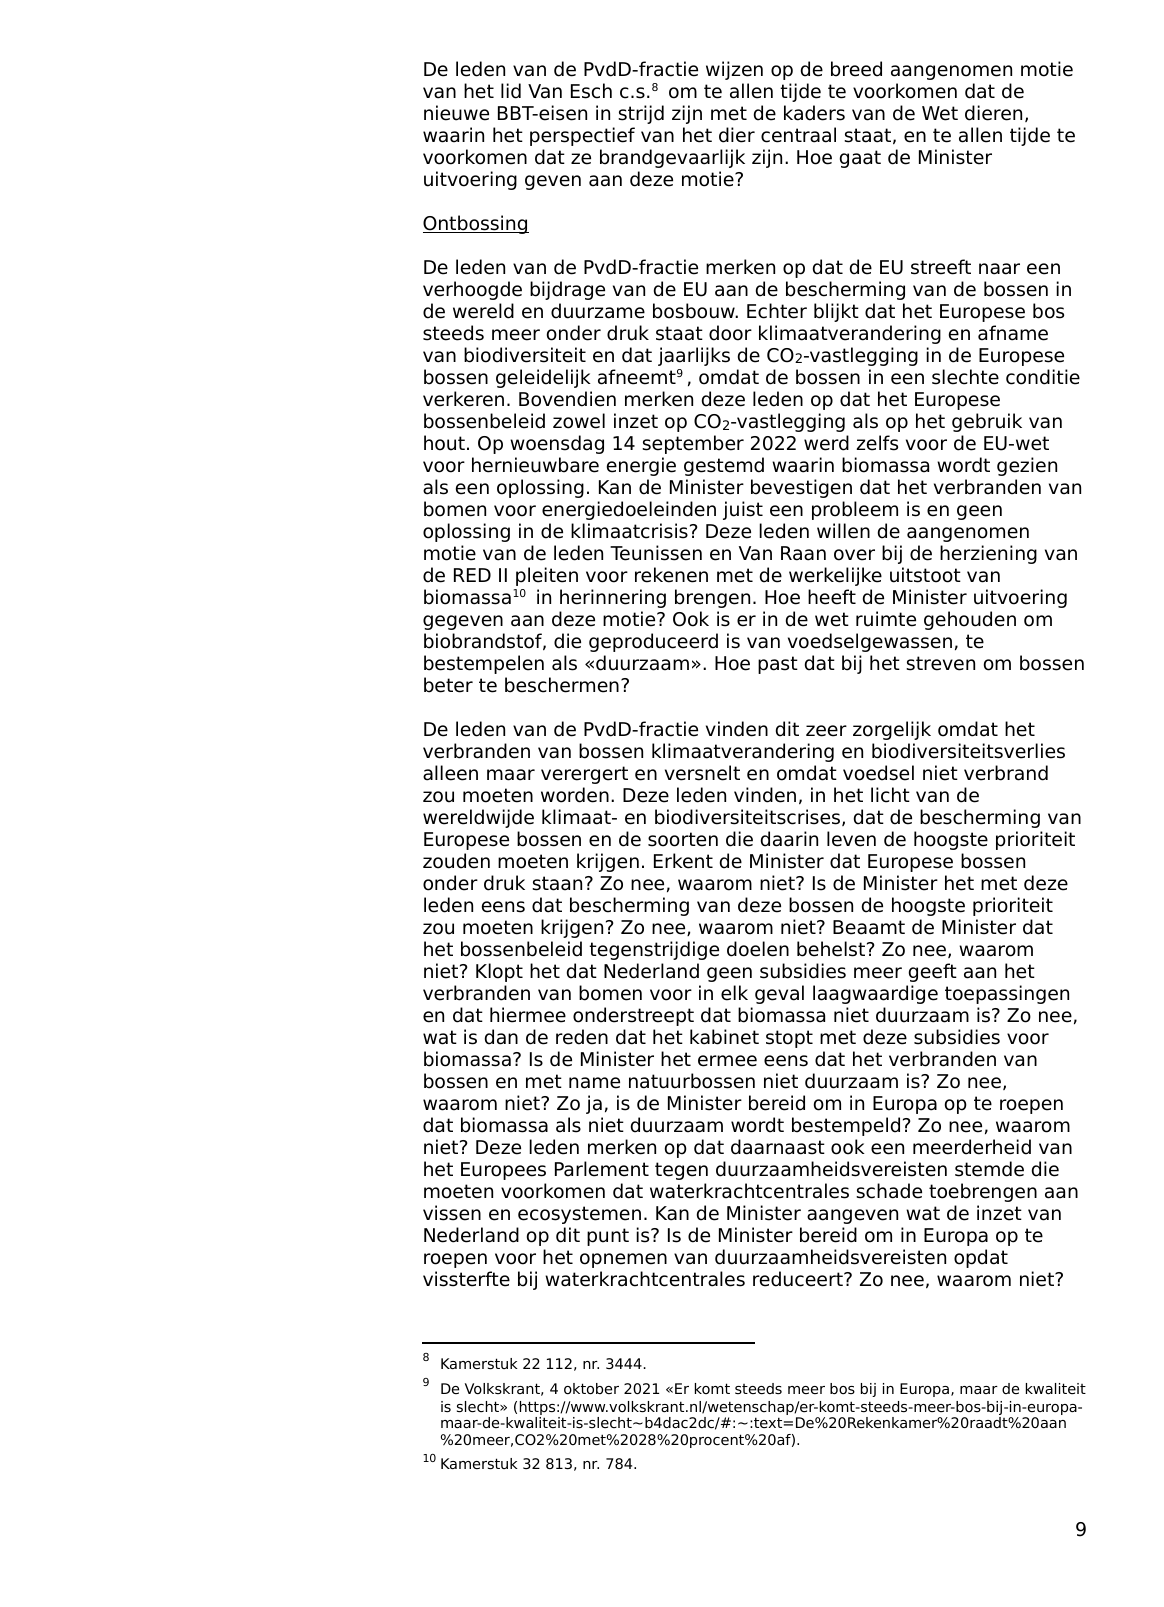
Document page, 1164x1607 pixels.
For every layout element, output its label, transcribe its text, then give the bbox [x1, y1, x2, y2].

text De Volkskrant, 4 oktober 2021 «Er komt steeds meer bos bij in Europa, maar de kwaliteit is slecht» (https://www.volkskrant.nl/wetenschap/er-komt-steeds-meer-bos-bij-in-europa-maar-de-kwaliteit-is-slecht~b4dac2dc/#:~:text=De%20Rekenkamer%20raadt%20aan%20meer,CO2%20met%2028%20procent%20af). [422, 1377, 1087, 1449]
text De leden van de PvdD-fractie merken op dat de EU streeft naar een verhoogde bijdrage van de EU aan de bescherming van de bossen in de wereld en duurzame bosbouw. Echter blijkt dat het Europese bos steeds meer onder druk staat door klimaatverandering en afname van biodiversiteit en dat jaarlijks de CO2-vastlegging in de Europese bossen geleidelijk afneemt, omdat de bossen in een slechte conditie verkeren. Bovendien merken deze leden op dat het Europese bossenbeleid zowel inzet op CO2-vastlegging als op het gebruik van hout. Op woensdag 14 september 2022 werd zelfs voor de EU-wet voor hernieuwbare energie gestemd waarin biomassa wordt gezien als een oplossing. Kan de Minister bevestigen dat het verbranden van bomen voor energiedoeleinden juist een probleem is en geen oplossing in de klimaatcrisis? Deze leden willen de aangenomen motie van de leden Teunissen en Van Raan over bij de herziening van de RED II pleiten voor rekenen met de werkelijke uitstoot van biomassa in herinnering brengen. Hoe heeft de Minister uitvoering gegeven aan deze motie? Ook is er in de wet ruimte gehouden om biobrandstof, die geproduceerd is van voedselgewassen, te bestempelen als «duurzaam». Hoe past dat bij het streven om bossen beter te beschermen? [422, 257, 1087, 697]
subtitle Ontbossing [422, 213, 1087, 235]
text Kamerstuk 22 112, nr. 3444. [422, 1352, 1087, 1374]
text De leden van de PvdD-fractie vinden dit zeer zorgelijk omdat het verbranden van bossen klimaatverandering en biodiversiteitsverlies alleen maar verergert en versnelt en omdat voedsel niet verbrand zou moeten worden. Deze leden vinden, in het licht van de wereldwijde klimaat- en biodiversiteitscrises, dat de bescherming van Europese bossen en de soorten die daarin leven de hoogste prioriteit zouden moeten krijgen. Erkent de Minister dat Europese bossen onder druk staan? Zo nee, waarom niet? Is de Minister het met deze leden eens dat bescherming van deze bossen de hoogste prioriteit zou moeten krijgen? Zo nee, waarom niet? Beaamt de Minister dat het bossenbeleid tegenstrijdige doelen behelst? Zo nee, waarom niet? Klopt het dat Nederland geen subsidies meer geeft aan het verbranden van bomen voor in elk geval laagwaardige toepassingen en dat hiermee onderstreept dat biomassa niet duurzaam is? Zo nee, wat is dan de reden dat het kabinet stopt met deze subsidies voor biomassa? Is de Minister het ermee eens dat het verbranden van bossen en met name natuurbossen niet duurzaam is? Zo nee, waarom niet? Zo ja, is de Minister bereid om in Europa op te roepen dat biomassa als niet duurzaam wordt bestempeld? Zo nee, waarom niet? Deze leden merken op dat daarnaast ook een meerderheid van het Europees Parlement tegen duurzaamheidsvereisten stemde die moeten voorkomen dat waterkrachtcentrales schade toebrengen aan vissen en ecosystemen. Kan de Minister aangeven wat de inzet van Nederland op dit punt is? Is de Minister bereid om in Europa op te roepen voor het opnemen van duurzaamheidsvereisten opdat vissterfte bij waterkrachtcentrales reduceert? Zo nee, waarom niet? [422, 719, 1087, 1291]
text Kamerstuk 32 813, nr. 784. [422, 1452, 1087, 1474]
text De leden van de PvdD-fractie wijzen op de breed aangenomen motie van het lid Van Esch c.s. om te allen tijde te voorkomen dat de nieuwe BBT-eisen in strijd zijn met de kaders van de Wet dieren, waarin het perspectief van het dier centraal staat, en te allen tijde te voorkomen dat ze brandgevaarlijk zijn. Hoe gaat de Minister uitvoering geven aan deze motie? [422, 59, 1087, 191]
